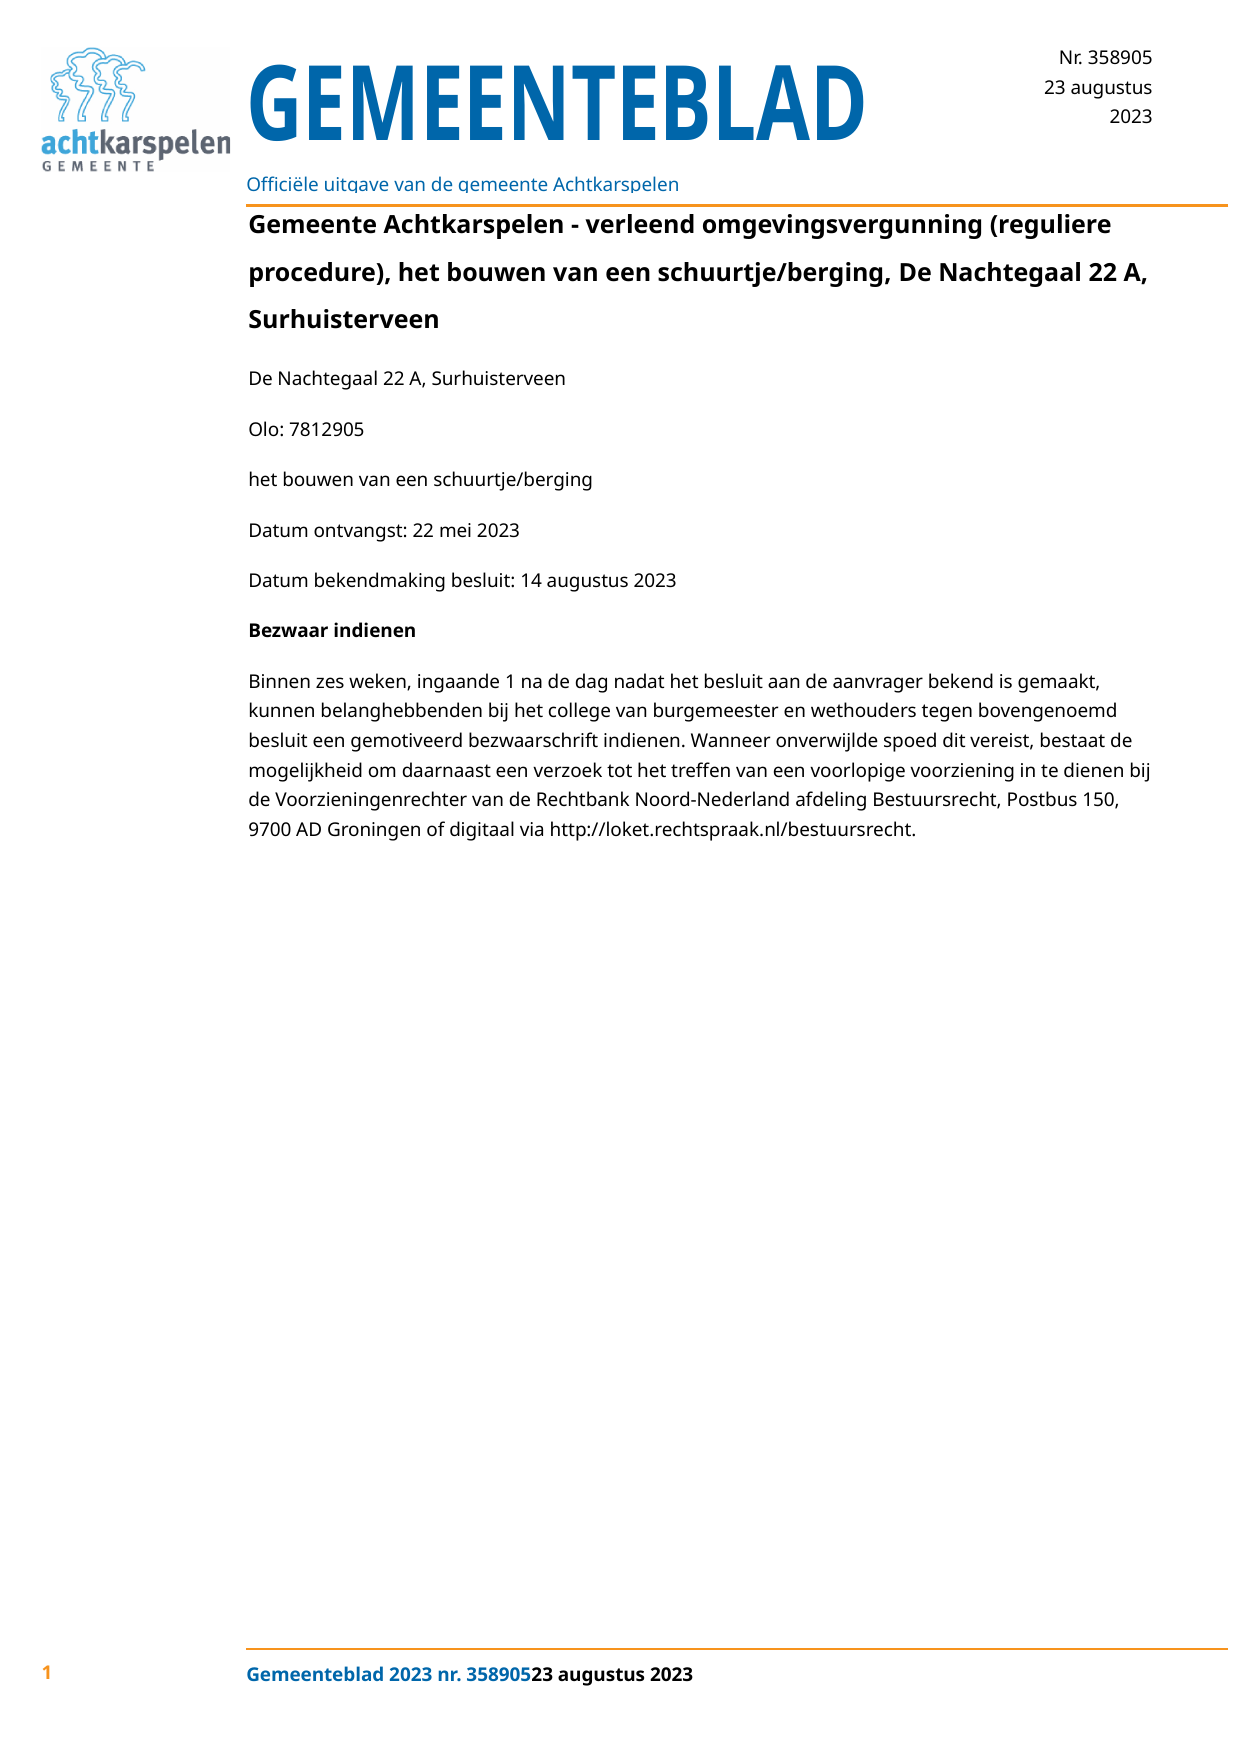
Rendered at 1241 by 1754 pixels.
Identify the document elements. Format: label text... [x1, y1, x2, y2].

text Olo: 7812905 [248, 416, 1152, 442]
picture [41, 47, 231, 172]
text Binnen zes weken, ingaande 1 na de dag nadat het besluit aan de aanvrager bekend is gemaakt, kunnen belanghebbenden bij het college van burgemeester en wethouders tegen bovengenoemd besluit een gemotiveerd bezwaarschrift indienen. Wanneer onverwijlde spoed dit vereist, bestaat de mogelijkheid om daarnaast een verzoek tot het treffen van een voorlopige voorziening in te dienen bij de Voorzieningenrechter van de Rechtbank Noord-Nederland afdeling Bestuursrecht, Postbus 150, 9700 AD Groningen of digitaal via http://loket.rechtspraak.nl/bestuursrecht. [248, 668, 1152, 842]
text Datum bekendmaking besluit: 14 augustus 2023 [248, 567, 1152, 593]
text De Nachtegaal 22 A, Surhuisterveen [248, 366, 1152, 391]
text Gemeente Achtkarspelen - verleend omgevingsvergunning (reguliere procedure), het bouwen van een schuurtje/berging, De Nachtegaal 22 A, Surhuisterveen [248, 207, 1152, 336]
text het bouwen van een schuurtje/berging [248, 466, 1152, 492]
text Bezwaar indienen [248, 618, 1152, 643]
text Datum ontvangst: 22 mei 2023 [248, 517, 1152, 542]
